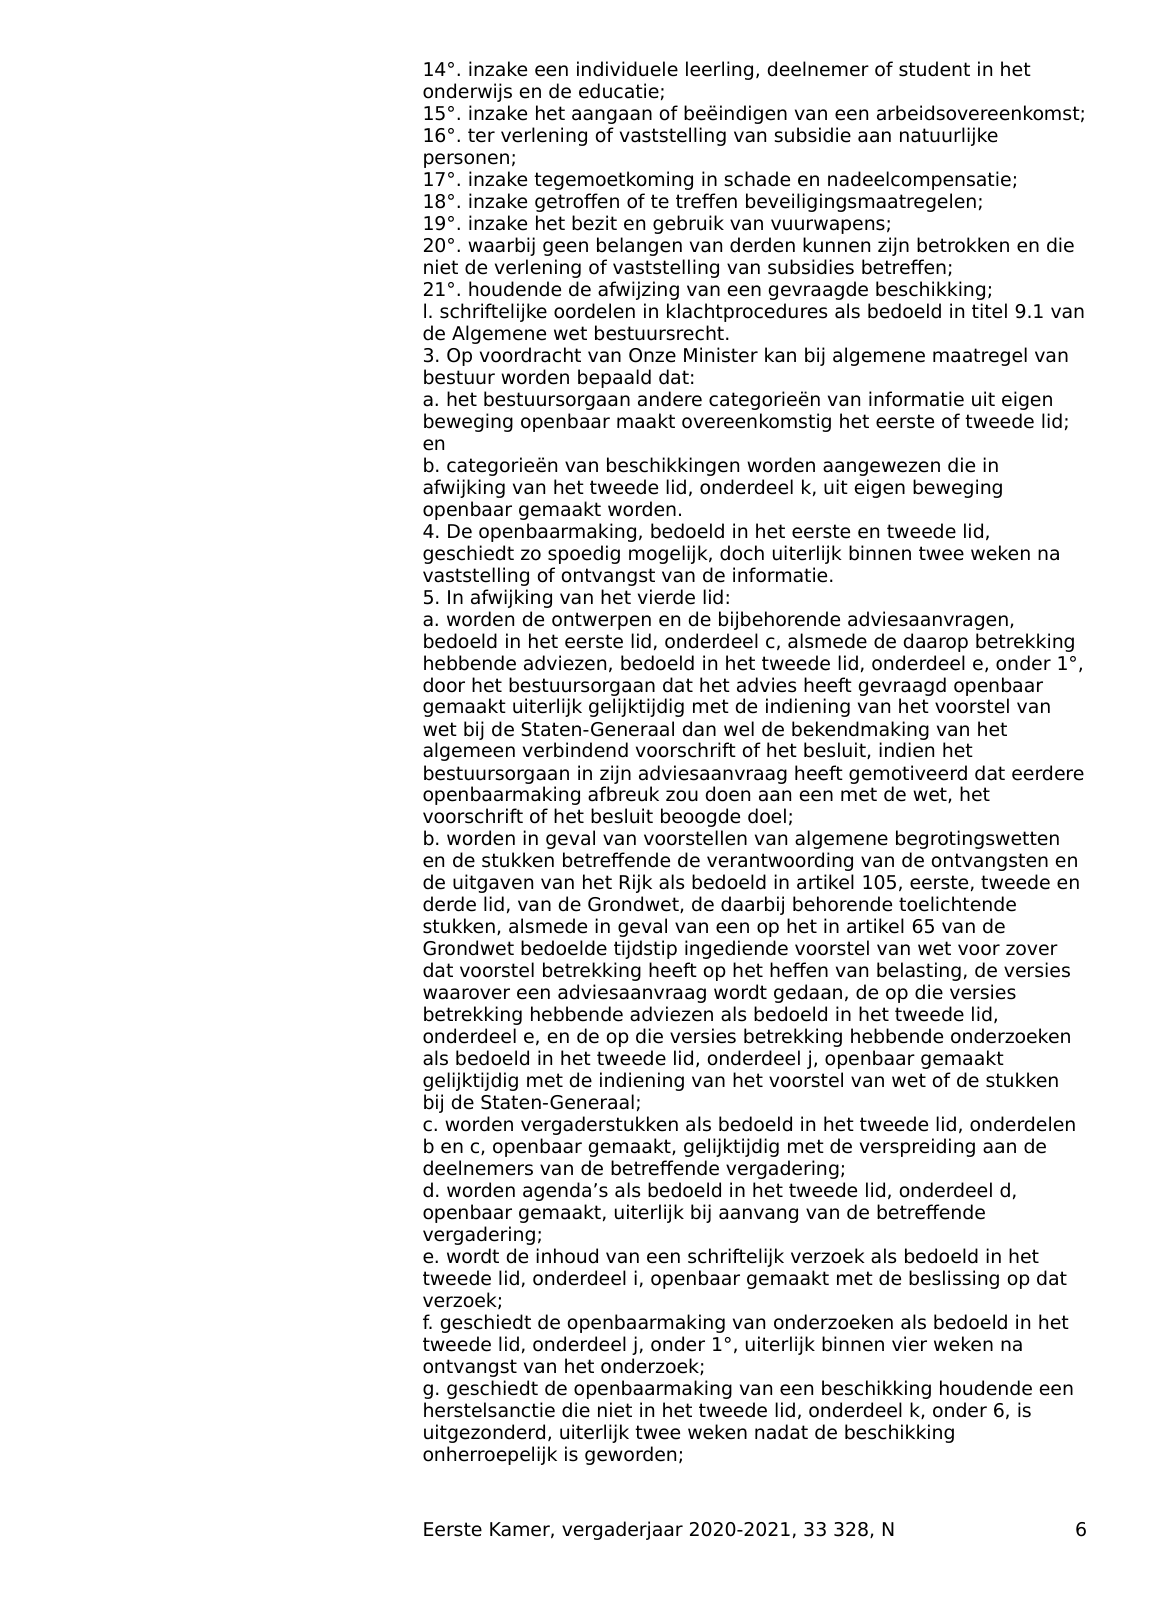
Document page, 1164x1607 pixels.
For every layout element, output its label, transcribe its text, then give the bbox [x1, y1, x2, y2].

text 16°. ter verlening of vaststelling van subsidie aan natuurlijke personen; [422, 125, 1087, 169]
text e. wordt de inhoud van een schriftelijk verzoek als bedoeld in het tweede lid, onderdeel i, openbaar gemaakt met de beslissing op dat verzoek; [422, 1246, 1087, 1312]
text 20°. waarbij geen belangen van derden kunnen zijn betrokken en die niet de verlening of vaststelling van subsidies betreffen; [422, 235, 1087, 279]
text 15°. inzake het aangaan of beëindigen van een arbeidsovereenkomst; [422, 103, 1087, 125]
text 3. Op voordracht van Onze Minister kan bij algemene maatregel van bestuur worden bepaald dat: [422, 345, 1087, 389]
text l. schriftelijke oordelen in klachtprocedures als bedoeld in titel 9.1 van de Algemene wet bestuursrecht. [422, 301, 1087, 345]
text g. geschiedt de openbaarmaking van een beschikking houdende een herstelsanctie die niet in het tweede lid, onderdeel k, onder 6, is uitgezonderd, uiterlijk twee weken nadat de beschikking onherroepelijk is geworden; [422, 1378, 1087, 1466]
text 19°. inzake het bezit en gebruik van vuurwapens; [422, 213, 1087, 235]
text a. het bestuursorgaan andere categorieën van informatie uit eigen beweging openbaar maakt overeenkomstig het eerste of tweede lid; en [422, 389, 1087, 455]
text 5. In afwijking van het vierde lid: [422, 587, 1087, 608]
text c. worden vergaderstukken als bedoeld in het tweede lid, onderdelen b en c, openbaar gemaakt, gelijktijdig met de verspreiding aan de deelnemers van de betreffende vergadering; [422, 1114, 1087, 1180]
text 18°. inzake getroffen of te treffen beveiligingsmaatregelen; [422, 191, 1087, 213]
text b. categorieën van beschikkingen worden aangewezen die in afwijking van het tweede lid, onderdeel k, uit eigen beweging openbaar gemaakt worden. [422, 455, 1087, 521]
text d. worden agenda’s als bedoeld in het tweede lid, onderdeel d, openbaar gemaakt, uiterlijk bij aanvang van de betreffende vergadering; [422, 1180, 1087, 1246]
text f. geschiedt de openbaarmaking van onderzoeken als bedoeld in het tweede lid, onderdeel j, onder 1°, uiterlijk binnen vier weken na ontvangst van het onderzoek; [422, 1312, 1087, 1378]
text b. worden in geval van voorstellen van algemene begrotingswetten en de stukken betreffende de verantwoording van de ontvangsten en de uitgaven van het Rijk als bedoeld in artikel 105, eerste, tweede en derde lid, van de Grondwet, de daarbij behorende toelichtende stukken, alsmede in geval van een op het in artikel 65 van de Grondwet bedoelde tijdstip ingediende voorstel van wet voor zover dat voorstel betrekking heeft op het heffen van belasting, de versies waarover een adviesaanvraag wordt gedaan, de op die versies betrekking hebbende adviezen als bedoeld in het tweede lid, onderdeel e, en de op die versies betrekking hebbende onderzoeken als bedoeld in het tweede lid, onderdeel j, openbaar gemaakt gelijktijdig met de indiening van het voorstel van wet of de stukken bij de Staten-Generaal; [422, 828, 1087, 1114]
text a. worden de ontwerpen en de bijbehorende adviesaanvragen, bedoeld in het eerste lid, onderdeel c, alsmede de daarop betrekking hebbende adviezen, bedoeld in het tweede lid, onderdeel e, onder 1°, door het bestuursorgaan dat het advies heeft gevraagd openbaar gemaakt uiterlijk gelijktijdig met de indiening van het voorstel van wet bij de Staten-Generaal dan wel de bekendmaking van het algemeen verbindend voorschrift of het besluit, indien het bestuursorgaan in zijn adviesaanvraag heeft gemotiveerd dat eerdere openbaarmaking afbreuk zou doen aan een met de wet, het voorschrift of het besluit beoogde doel; [422, 608, 1087, 828]
text 4. De openbaarmaking, bedoeld in het eerste en tweede lid, geschiedt zo spoedig mogelijk, doch uiterlijk binnen twee weken na vaststelling of ontvangst van de informatie. [422, 521, 1087, 587]
text 14°. inzake een individuele leerling, deelnemer of student in het onderwijs en de educatie; [422, 59, 1087, 103]
text 21°. houdende de afwijzing van een gevraagde beschikking; [422, 279, 1087, 301]
text 17°. inzake tegemoetkoming in schade en nadeelcompensatie; [422, 169, 1087, 191]
